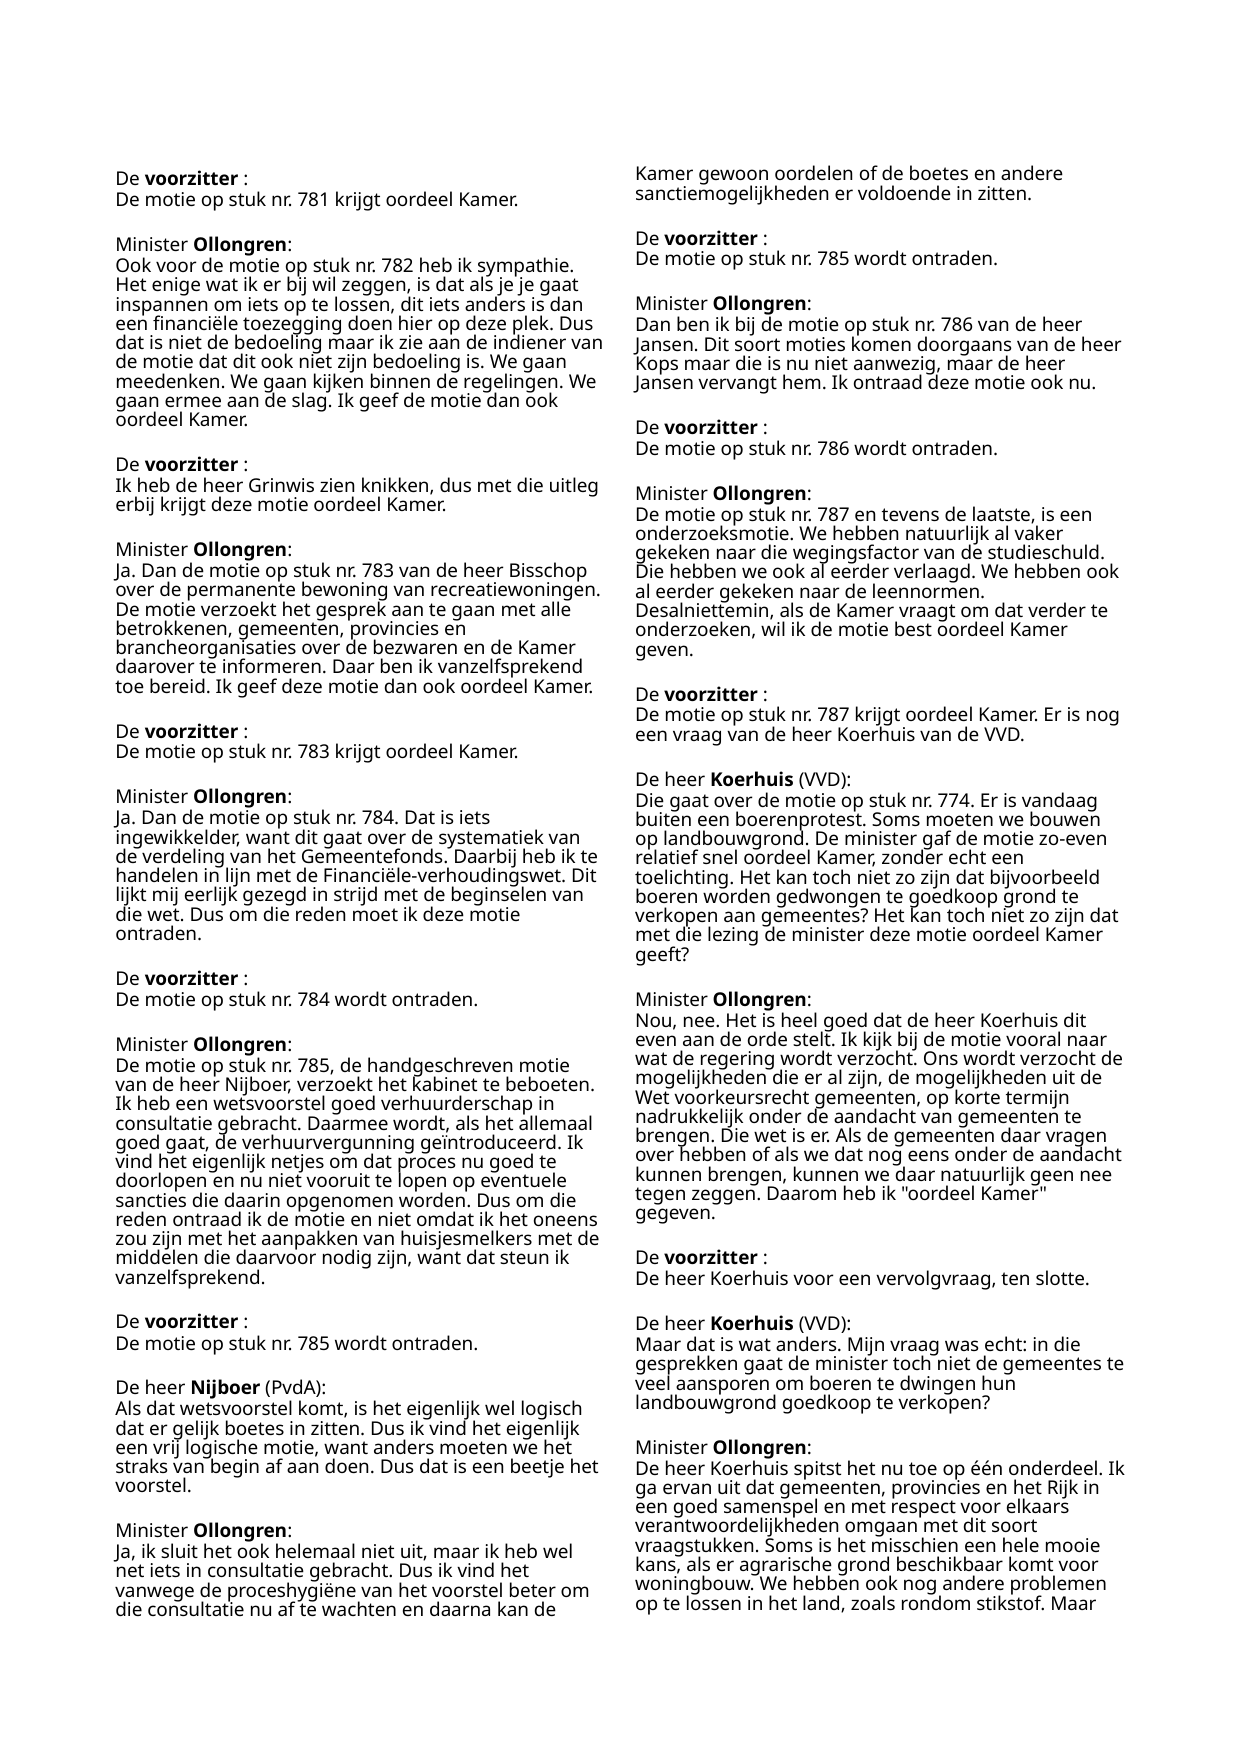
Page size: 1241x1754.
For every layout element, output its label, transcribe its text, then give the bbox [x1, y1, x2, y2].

text Minister Ollongren: [635, 986, 1125, 1012]
text De heer Koerhuis (VVD): [635, 1310, 1125, 1336]
text Ja. Dan de motie op stuk nr. 783 van de heer Bisschop over de permanente bewoning van recreatiewoningen. De motie verzoekt het gesprek aan te gaan met alle betrokkenen, gemeenten, provincies en brancheorganisaties over de bezwaren en de Kamer daarover te informeren. Daar ben ik vanzelfsprekend toe bereid. Ik geef deze motie dan ook oordeel Kamer. [115, 562, 605, 697]
text De voorzitter : [115, 451, 605, 477]
text De heer Koerhuis spitst het nu toe op één onderdeel. Ik ga ervan uit dat gemeenten, provincies en het Rijk in een goed samenspel en met respect voor elkaars verantwoordelijkheden omgaan met dit soort vraagstukken. Soms is het misschien een hele mooie kans, als er agrarische grond beschikbaar komt voor woningbouw. We hebben ook nog andere problemen op te lossen in het land, zoals rondom stikstof. Maar [635, 1459, 1125, 1614]
text De motie op stuk nr. 781 krijgt oordeel Kamer. [115, 191, 605, 210]
text Ik heb de heer Grinwis zien knikken, dus met die uitleg erbij krijgt deze motie oordeel Kamer. [115, 477, 605, 516]
text Minister Ollongren: [115, 1031, 605, 1057]
text Ja, ik sluit het ook helemaal niet uit, maar ik heb wel net iets in consultatie gebracht. Dus ik vind het vanwege de proceshygiëne van het voorstel beter om die consultatie nu af te wachten en daarna kan de [115, 1543, 605, 1620]
text De motie op stuk nr. 785 wordt ontraden. [635, 250, 1125, 270]
text Minister Ollongren: [635, 1434, 1125, 1459]
text Nou, nee. Het is heel goed dat de heer Koerhuis dit even aan de orde stelt. Ik kijk bij de motie vooral naar wat de regering wordt verzocht. Ons wordt verzocht de mogelijkheden die er al zijn, de mogelijkheden uit de Wet voorkeursrecht gemeenten, op korte termijn nadrukkelijk onder de aandacht van gemeenten te brengen. Die wet is er. Als de gemeenten daar vragen over hebben of als we dat nog eens onder de aandacht kunnen brengen, kunnen we daar natuurlijk geen nee tegen zeggen. Daarom heb ik "oordeel Kamer" gegeven. [635, 1012, 1125, 1223]
text Minister Ollongren: [635, 480, 1125, 506]
text De heer Nijboer (PvdA): [115, 1374, 605, 1400]
text Minister Ollongren: [115, 1517, 605, 1543]
text Minister Ollongren: [635, 291, 1125, 316]
text Minister Ollongren: [115, 231, 605, 257]
text De heer Koerhuis (VVD): [635, 766, 1125, 792]
text Minister Ollongren: [115, 536, 605, 562]
text De voorzitter : [635, 1244, 1125, 1270]
text De voorzitter : [115, 965, 605, 991]
text De motie op stuk nr. 785 wordt ontraden. [115, 1334, 605, 1354]
text De voorzitter : [635, 225, 1125, 250]
text Dan ben ik bij de motie op stuk nr. 786 van de heer Jansen. Dit soort moties komen doorgaans van de heer Kops maar die is nu niet aanwezig, maar de heer Jansen vervangt hem. Ik ontraad deze motie ook nu. [635, 316, 1125, 393]
text Ja. Dan de motie op stuk nr. 784. Dat is iets ingewikkelder, want dit gaat over de systematiek van de verdeling van het Gemeentefonds. Daarbij heb ik te handelen in lijn met de Financiële-verhoudingswet. Dit lijkt mij eerlijk gezegd in strijd met de beginselen van die wet. Dus om die reden moet ik deze motie ontraden. [115, 809, 605, 944]
text De motie op stuk nr. 786 wordt ontraden. [635, 440, 1125, 459]
text Ook voor de motie op stuk nr. 782 heb ik sympathie. Het enige wat ik er bij wil zeggen, is dat als je je gaat inspannen om iets op te lossen, dit iets anders is dan een financiële toezegging doen hier op deze plek. Dus dat is niet de bedoeling maar ik zie aan de indiener van de motie dat dit ook niet zijn bedoeling is. We gaan meedenken. We gaan kijken binnen de regelingen. We gaan ermee aan de slag. Ik geef de motie dan ook oordeel Kamer. [115, 257, 605, 430]
text De motie op stuk nr. 783 krijgt oordeel Kamer. [115, 743, 605, 763]
text Die gaat over de motie op stuk nr. 774. Er is vandaag buiten een boerenprotest. Soms moeten we bouwen op landbouwgrond. De minister gaf de motie zo-even relatief snel oordeel Kamer, zonder echt een toelichting. Het kan toch niet zo zijn dat bijvoorbeeld boeren worden gedwongen te goedkoop grond te verkopen aan gemeentes? Het kan toch niet zo zijn dat met die lezing de minister deze motie oordeel Kamer geeft? [635, 792, 1125, 965]
text Als dat wetsvoorstel komt, is het eigenlijk wel logisch dat er gelijk boetes in zitten. Dus ik vind het eigenlijk een vrij logische motie, want anders moeten we het straks van begin af aan doen. Dus dat is een beetje het voorstel. [115, 1400, 605, 1497]
text De voorzitter : [115, 165, 605, 191]
text De motie op stuk nr. 785, de handgeschreven motie van de heer Nijboer, verzoekt het kabinet te beboeten. Ik heb een wetsvoorstel goed verhuurderschap in consultatie gebracht. Daarmee wordt, als het allemaal goed gaat, de verhuurvergunning geïntroduceerd. Ik vind het eigenlijk netjes om dat proces nu goed te doorlopen en nu niet vooruit te lopen op eventuele sancties die daarin opgenomen worden. Dus om die reden ontraad ik de motie en niet omdat ik het oneens zou zijn met het aanpakken van huisjesmelkers met de middelen die daarvoor nodig zijn, want dat steun ik vanzelfsprekend. [115, 1057, 605, 1288]
text De voorzitter : [115, 1309, 605, 1334]
text De voorzitter : [115, 718, 605, 743]
text De heer Koerhuis voor een vervolgvraag, ten slotte. [635, 1270, 1125, 1289]
text De motie op stuk nr. 787 en tevens de laatste, is een onderzoeksmotie. We hebben natuurlijk al vaker gekeken naar die wegingsfactor van de studieschuld. Die hebben we ook al eerder verlaagd. We hebben ook al eerder gekeken naar de leennormen. Desalniettemin, als de Kamer vraagt om dat verder te onderzoeken, wil ik de motie best oordeel Kamer geven. [635, 506, 1125, 660]
text De motie op stuk nr. 784 wordt ontraden. [115, 991, 605, 1010]
text De voorzitter : [635, 681, 1125, 706]
text Minister Ollongren: [115, 784, 605, 809]
text Maar dat is wat anders. Mijn vraag was echt: in die gesprekken gaat de minister toch niet de gemeentes te veel aansporen om boeren te dwingen hun landbouwgrond goedkoop te verkopen? [635, 1336, 1125, 1413]
text De voorzitter : [635, 414, 1125, 440]
text Kamer gewoon oordelen of de boetes en andere sanctiemogelijkheden er voldoende in zitten. [635, 165, 1125, 204]
text De motie op stuk nr. 787 krijgt oordeel Kamer. Er is nog een vraag van de heer Koerhuis van de VVD. [635, 706, 1125, 745]
